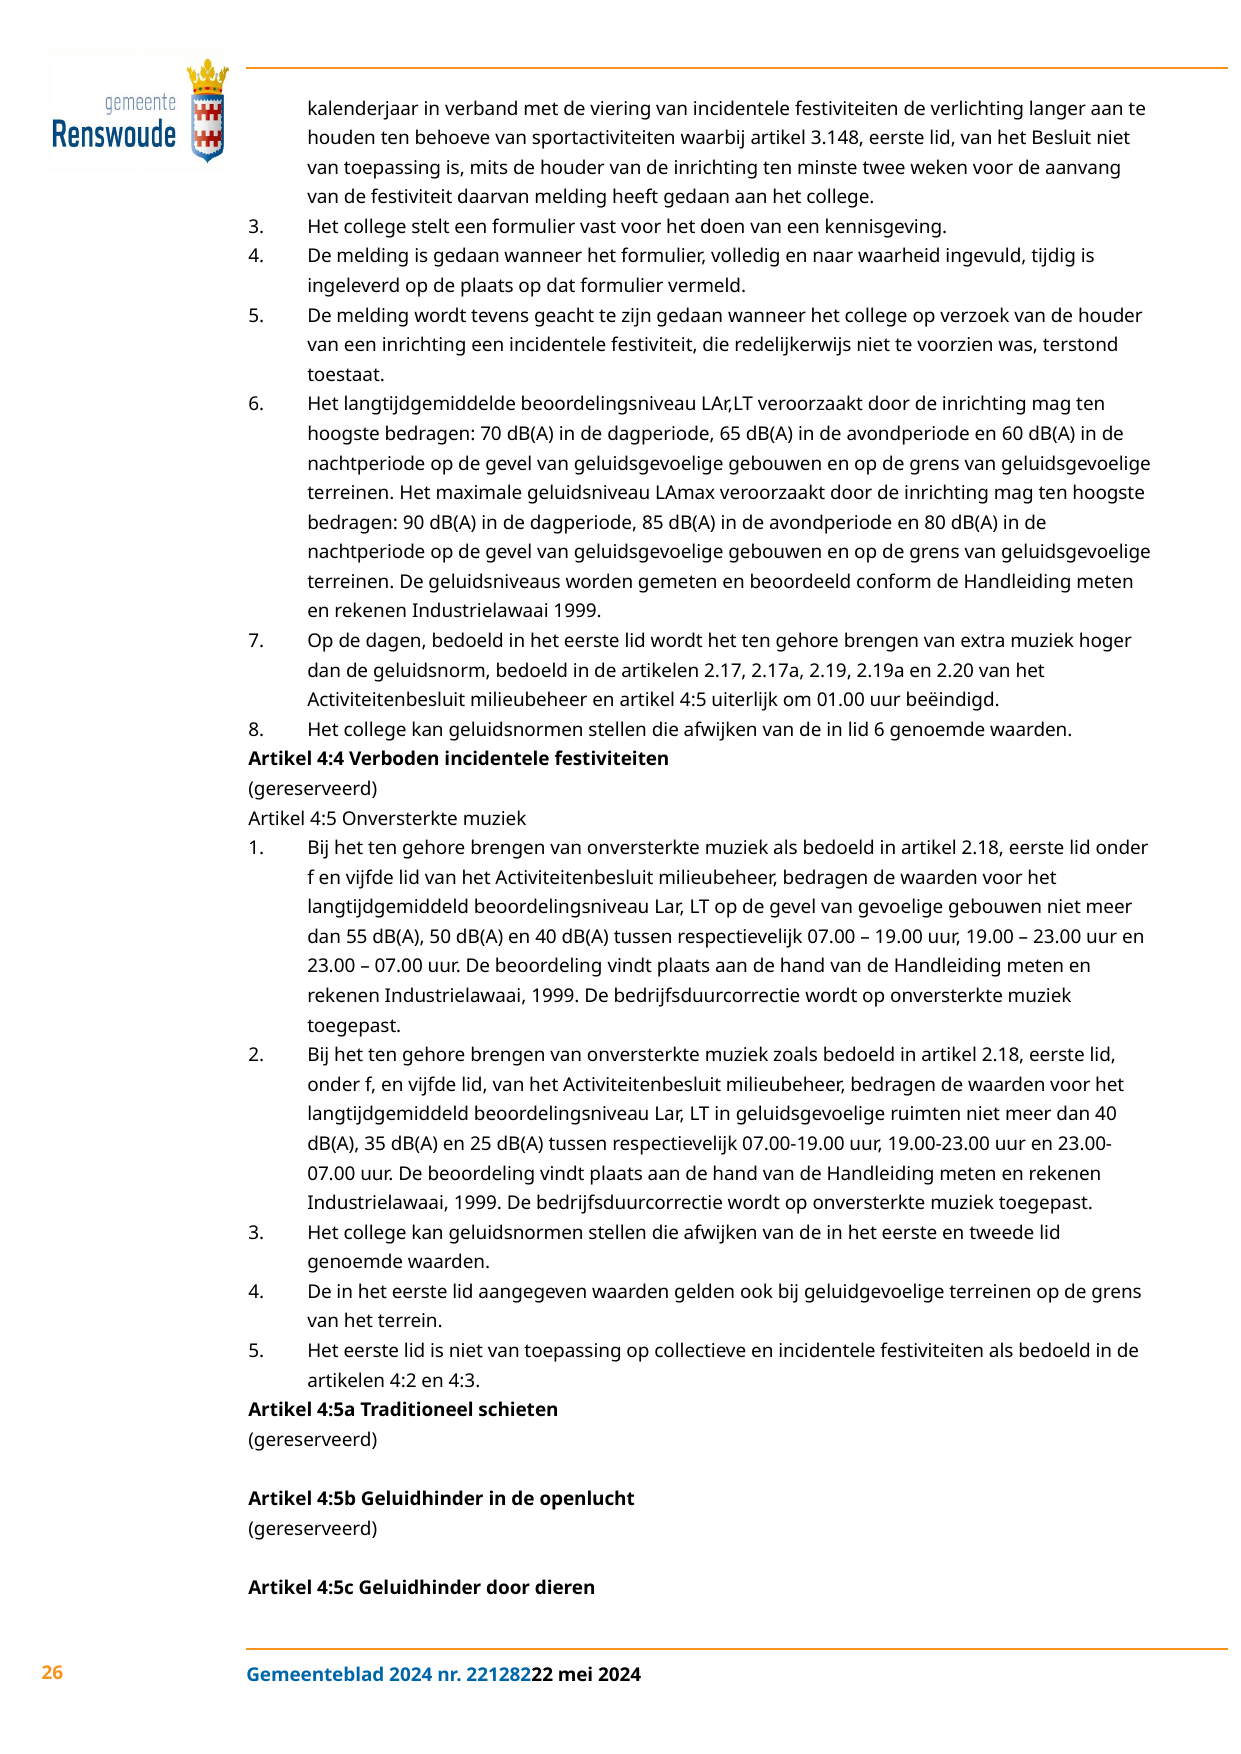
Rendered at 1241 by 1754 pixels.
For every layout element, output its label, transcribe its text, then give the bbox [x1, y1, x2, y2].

list Het langtijdgemiddelde beoordelingsniveau LAr,LT veroorzaakt door de inrichting mag ten hoogste bedragen: 70 dB(A) in de dagperiode, 65 dB(A) in de avondperiode en 60 dB(A) in de nachtperiode op de gevel van geluidsgevoelige gebouwen en op de grens van geluidsgevoelige terreinen. Het maximale geluidsniveau LAmax veroorzaakt door de inrichting mag ten hoogste bedragen: 90 dB(A) in de dagperiode, 85 dB(A) in de avondperiode en 80 dB(A) in de nachtperiode op de gevel van geluidsgevoelige gebouwen en op de grens van geluidsgevoelige terreinen. De geluidsniveaus worden gemeten en beoordeeld conform de Handleiding meten en rekenen Industrielawaai 1999. [248, 391, 1152, 623]
list Op de dagen, bedoeld in het eerste lid wordt het ten gehore brengen van extra muziek hoger dan de geluidsnorm, bedoeld in de artikelen 2.17, 2.17a, 2.19, 2.19a en 2.20 van het Activiteitenbesluit milieubeheer en artikel 4:5 uiterlijk om 01.00 uur beëindigd. [248, 627, 1152, 712]
list Het college kan geluidsnormen stellen die afwijken van de in lid 6 genoemde waarden. [248, 716, 1152, 742]
list De melding is gedaan wanneer het formulier, volledig en naar waarheid ingevuld, tijdig is ingeleverd op de plaats op dat formulier vermeld. [248, 243, 1152, 298]
text (gereserveerd) [248, 1515, 1152, 1541]
list Het eerste lid is niet van toepassing op collectieve en incidentele festiviteiten als bedoeld in de artikelen 4:2 en 4:3. [248, 1337, 1152, 1393]
text Artikel 4:4 Verboden incidentele festiviteiten [248, 746, 1152, 771]
picture [41, 47, 231, 172]
text (gereserveerd) [248, 1426, 1152, 1452]
text Artikel 4:5c Geluidhinder door dieren [248, 1574, 1152, 1600]
text (gereserveerd) [248, 775, 1152, 801]
text Artikel 4:5a Traditioneel schieten [248, 1396, 1152, 1422]
text Artikel 4:5 Onversterkte muziek [248, 805, 1152, 831]
list Het college stelt een formulier vast voor het doen van een kennisgeving. [248, 213, 1152, 239]
list De melding wordt tevens geacht te zijn gedaan wanneer het college op verzoek van de houder van een inrichting een incidentele festiviteit, die redelijkerwijs niet te voorzien was, terstond toestaat. [248, 302, 1152, 387]
list kalenderjaar in verband met de viering van incidentele festiviteiten de verlichting langer aan te houden ten behoeve van sportactiviteiten waarbij artikel 3.148, eerste lid, van het Besluit niet van toepassing is, mits de houder van de inrichting ten minste twee weken voor de aanvang van de festiviteit daarvan melding heeft gedaan aan het college. [248, 95, 1152, 209]
text Artikel 4:5b Geluidhinder in de openlucht [248, 1485, 1152, 1511]
list Het college kan geluidsnormen stellen die afwijken van de in het eerste en tweede lid genoemde waarden. [248, 1219, 1152, 1274]
list Bij het ten gehore brengen van onversterkte muziek als bedoeld in artikel 2.18, eerste lid onder f en vijfde lid van het Activiteitenbesluit milieubeheer, bedragen de waarden voor het langtijdgemiddeld beoordelingsniveau Lar, LT op de gevel van gevoelige gebouwen niet meer dan 55 dB(A), 50 dB(A) en 40 dB(A) tussen respectievelijk 07.00 – 19.00 uur, 19.00 – 23.00 uur en 23.00 – 07.00 uur. De beoordeling vindt plaats aan de hand van de Handleiding meten en rekenen Industrielawaai, 1999. De bedrijfsduurcorrectie wordt op onversterkte muziek toegepast. [248, 834, 1152, 1038]
list De in het eerste lid aangegeven waarden gelden ook bij geluidgevoelige terreinen op de grens van het terrein. [248, 1278, 1152, 1333]
list Bij het ten gehore brengen van onversterkte muziek zoals bedoeld in artikel 2.18, eerste lid, onder f, en vijfde lid, van het Activiteitenbesluit milieubeheer, bedragen de waarden voor het langtijdgemiddeld beoordelingsniveau Lar, LT in geluidsgevoelige ruimten niet meer dan 40 dB(A), 35 dB(A) en 25 dB(A) tussen respectievelijk 07.00-19.00 uur, 19.00-23.00 uur en 23.00-07.00 uur. De beoordeling vindt plaats aan de hand van de Handleiding meten en rekenen Industrielawaai, 1999. De bedrijfsduurcorrectie wordt op onversterkte muziek toegepast. [248, 1041, 1152, 1215]
